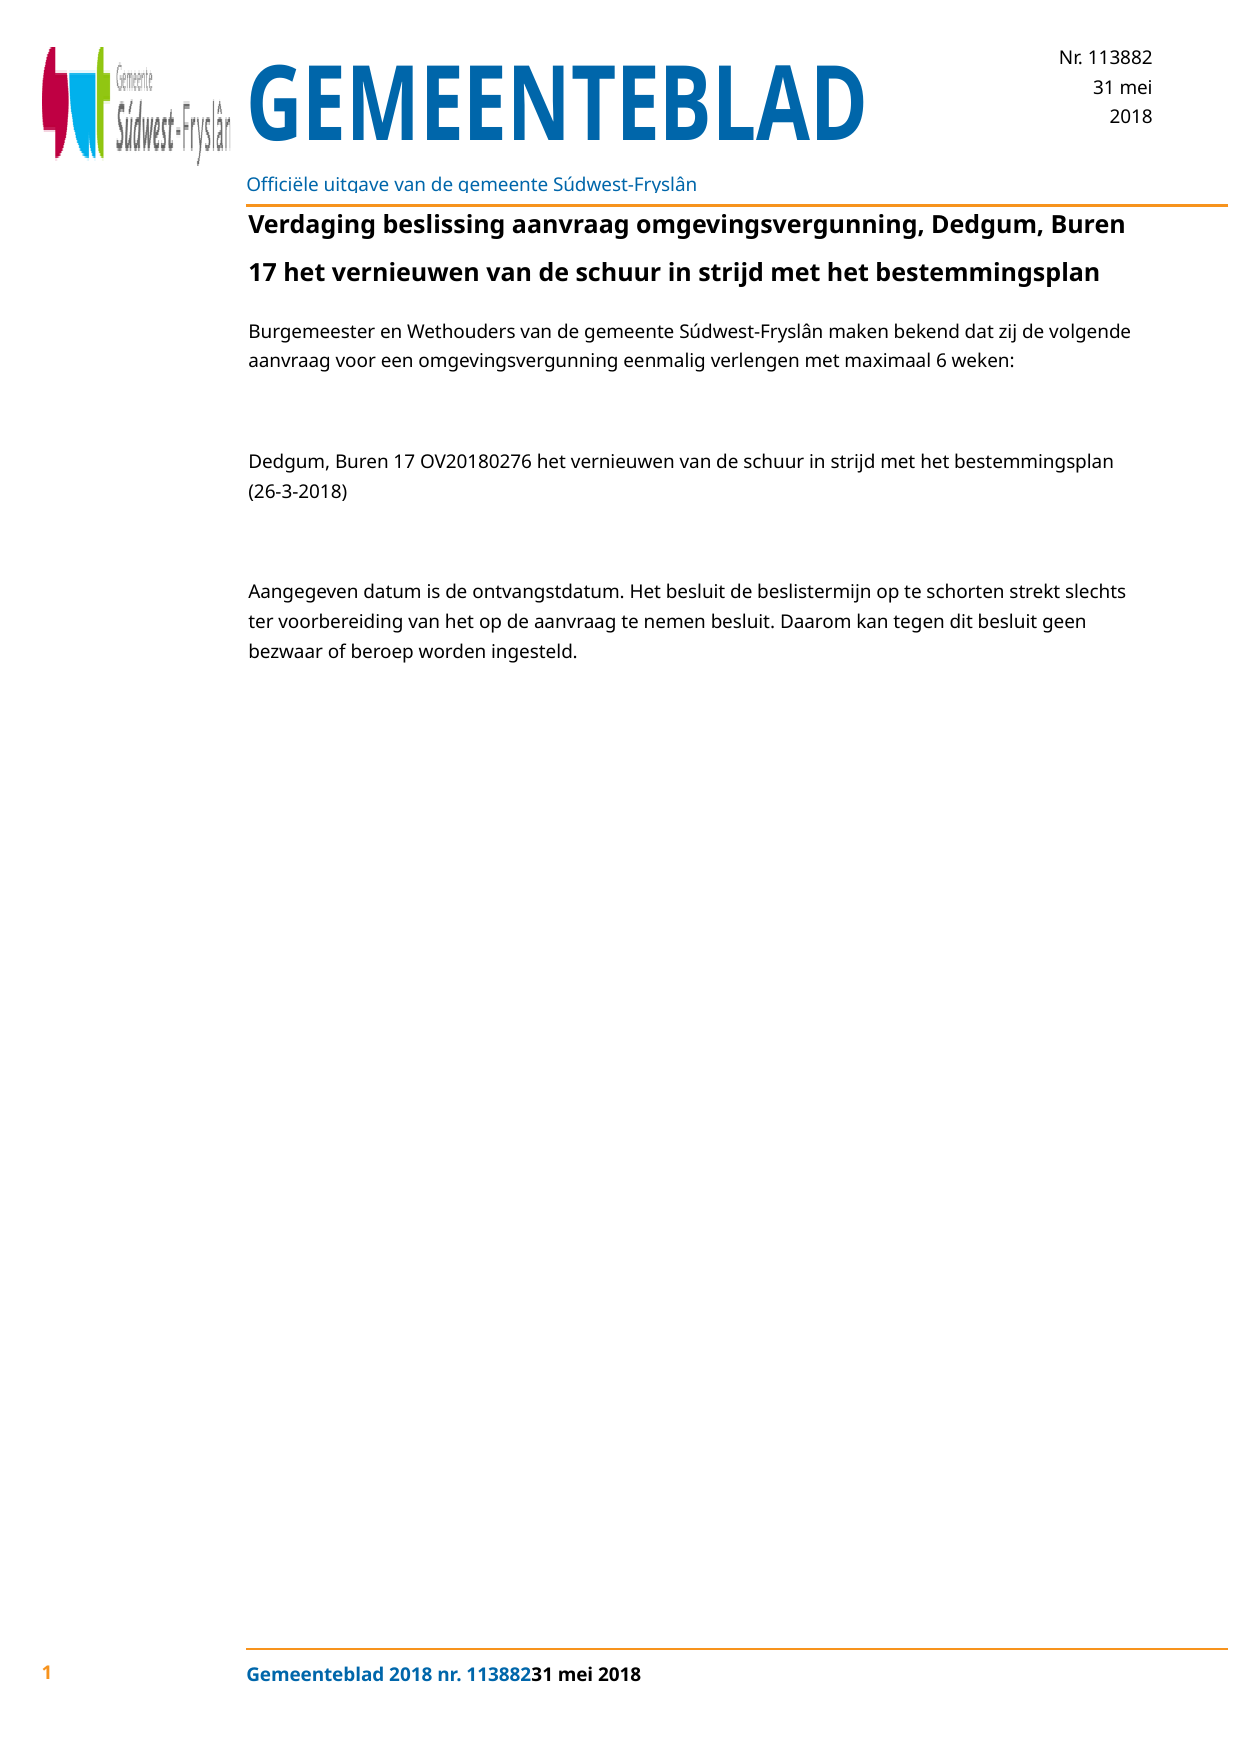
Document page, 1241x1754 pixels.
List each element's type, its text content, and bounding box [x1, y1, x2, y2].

text Verdaging beslissing aanvraag omgevingsvergunning, Dedgum, Buren 17 het vernieuwen van de schuur in strijd met het bestemmingsplan [248, 207, 1152, 288]
picture [41, 47, 231, 172]
text Aangegeven datum is de ontvangstdatum. Het besluit de beslistermijn op te schorten strekt slechts ter voorbereiding van het op de aanvraag te nemen besluit. Daarom kan tegen dit besluit geen bezwaar of beroep worden ingesteld. [248, 579, 1152, 664]
text Burgemeester en Wethouders van de gemeente Súdwest-Fryslân maken bekend dat zij de volgende aanvraag voor een omgevingsvergunning eenmalig verlengen met maximaal 6 weken: [248, 318, 1152, 373]
text Dedgum, Buren 17 OV20180276 het vernieuwen van de schuur in strijd met het bestemmingsplan (26-3-2018) [248, 448, 1152, 504]
